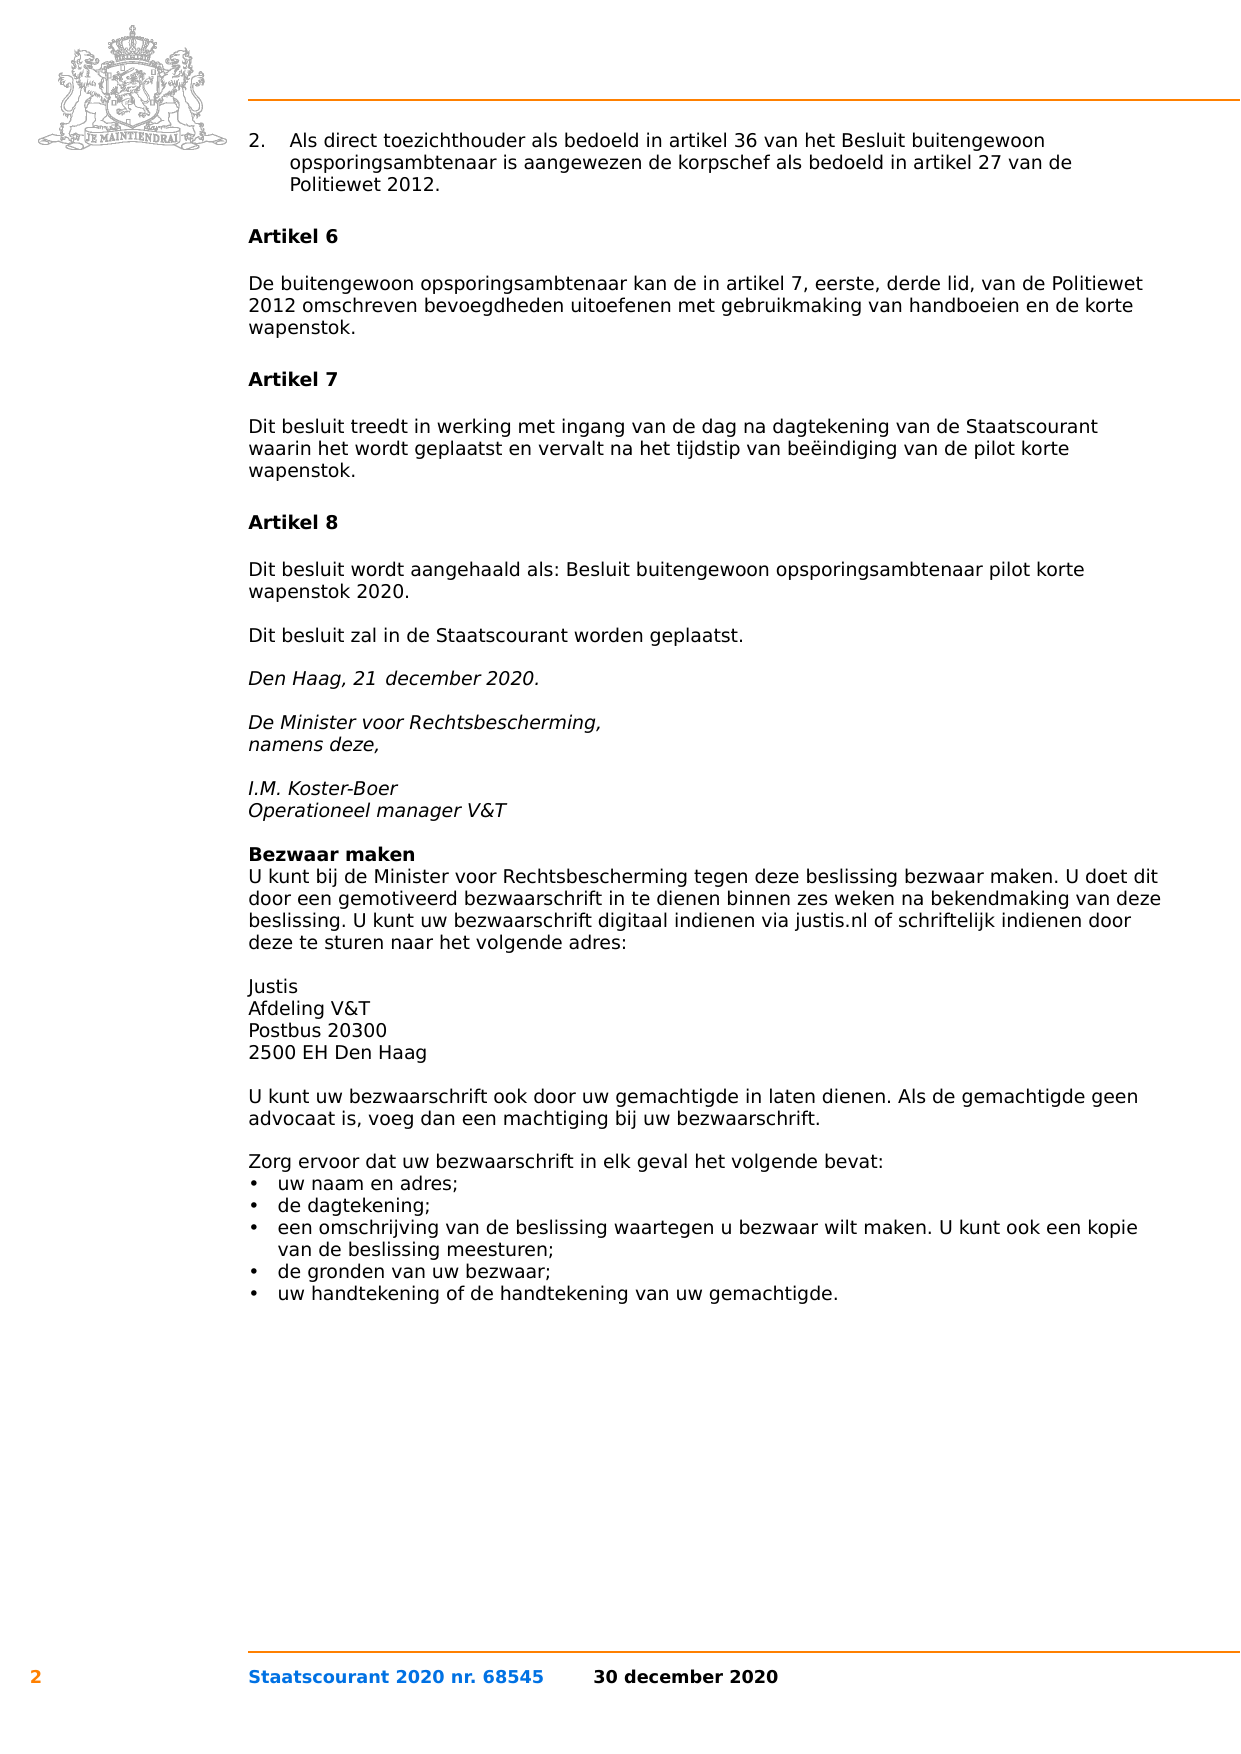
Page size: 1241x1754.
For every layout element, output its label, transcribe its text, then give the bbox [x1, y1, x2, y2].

text • de gronden van uw bezwaar; [248, 1261, 1163, 1283]
text Postbus 20300 [248, 1020, 1163, 1042]
text Dit besluit treedt in werking met ingang van de dag na dagtekening van de Staatscourant waarin het wordt geplaatst en vervalt na het tijdstip van beëindiging van de pilot korte wapenstok. [248, 416, 1163, 482]
text U kunt bij de Minister voor Rechtsbescherming tegen deze beslissing bezwaar maken. U doet dit door een gemotiveerd bezwaarschrift in te dienen binnen zes weken na bekendmaking van deze beslissing. U kunt uw bezwaarschrift digitaal indienen via justis.nl of schriftelijk indienen door deze te sturen naar het volgende adres: [248, 866, 1163, 954]
text • de dagtekening; [248, 1195, 1163, 1217]
subtitle Artikel 8 [248, 512, 1163, 534]
text De Minister voor Rechtsbescherming, namens deze, I.M. Koster-Boer Operationeel manager V&T [248, 712, 1163, 822]
text Dit besluit zal in de Staatscourant worden geplaatst. [248, 624, 1163, 646]
text 2500 EH Den Haag [248, 1042, 1163, 1064]
text • uw handtekening of de handtekening van uw gemachtigde. [248, 1283, 1163, 1305]
subtitle Artikel 7 [248, 369, 1163, 391]
text U kunt uw bezwaarschrift ook door uw gemachtigde in laten dienen. Als de gemachtigde geen advocaat is, voeg dan een machtiging bij uw bezwaarschrift. [248, 1086, 1163, 1129]
picture [38, 25, 227, 150]
text • uw naam en adres; [248, 1173, 1163, 1195]
text • een omschrijving van de beslissing waartegen u bezwaar wilt maken. U kunt ook een kopie van de beslissing meesturen; [248, 1217, 1163, 1261]
text Den Haag, 21 december 2020. [248, 668, 1163, 690]
subtitle Artikel 6 [248, 226, 1163, 248]
text Afdeling V&T [248, 998, 1163, 1020]
text Justis [248, 976, 1163, 998]
text Dit besluit wordt aangehaald als: Besluit buitengewoon opsporingsambtenaar pilot korte wapenstok 2020. [248, 559, 1163, 603]
text Zorg ervoor dat uw bezwaarschrift in elk geval het volgende bevat: [248, 1151, 1163, 1173]
text 2. Als direct toezichthouder als bedoeld in artikel 36 van het Besluit buitengewoon opsporingsambtenaar is aangewezen de korpschef als bedoeld in artikel 27 van de Politiewet 2012. [248, 130, 1163, 196]
text Bezwaar maken [248, 844, 1163, 866]
text De buitengewoon opsporingsambtenaar kan de in artikel 7, eerste, derde lid, van de Politiewet 2012 omschreven bevoegdheden uitoefenen met gebruikmaking van handboeien en de korte wapenstok. [248, 273, 1163, 339]
